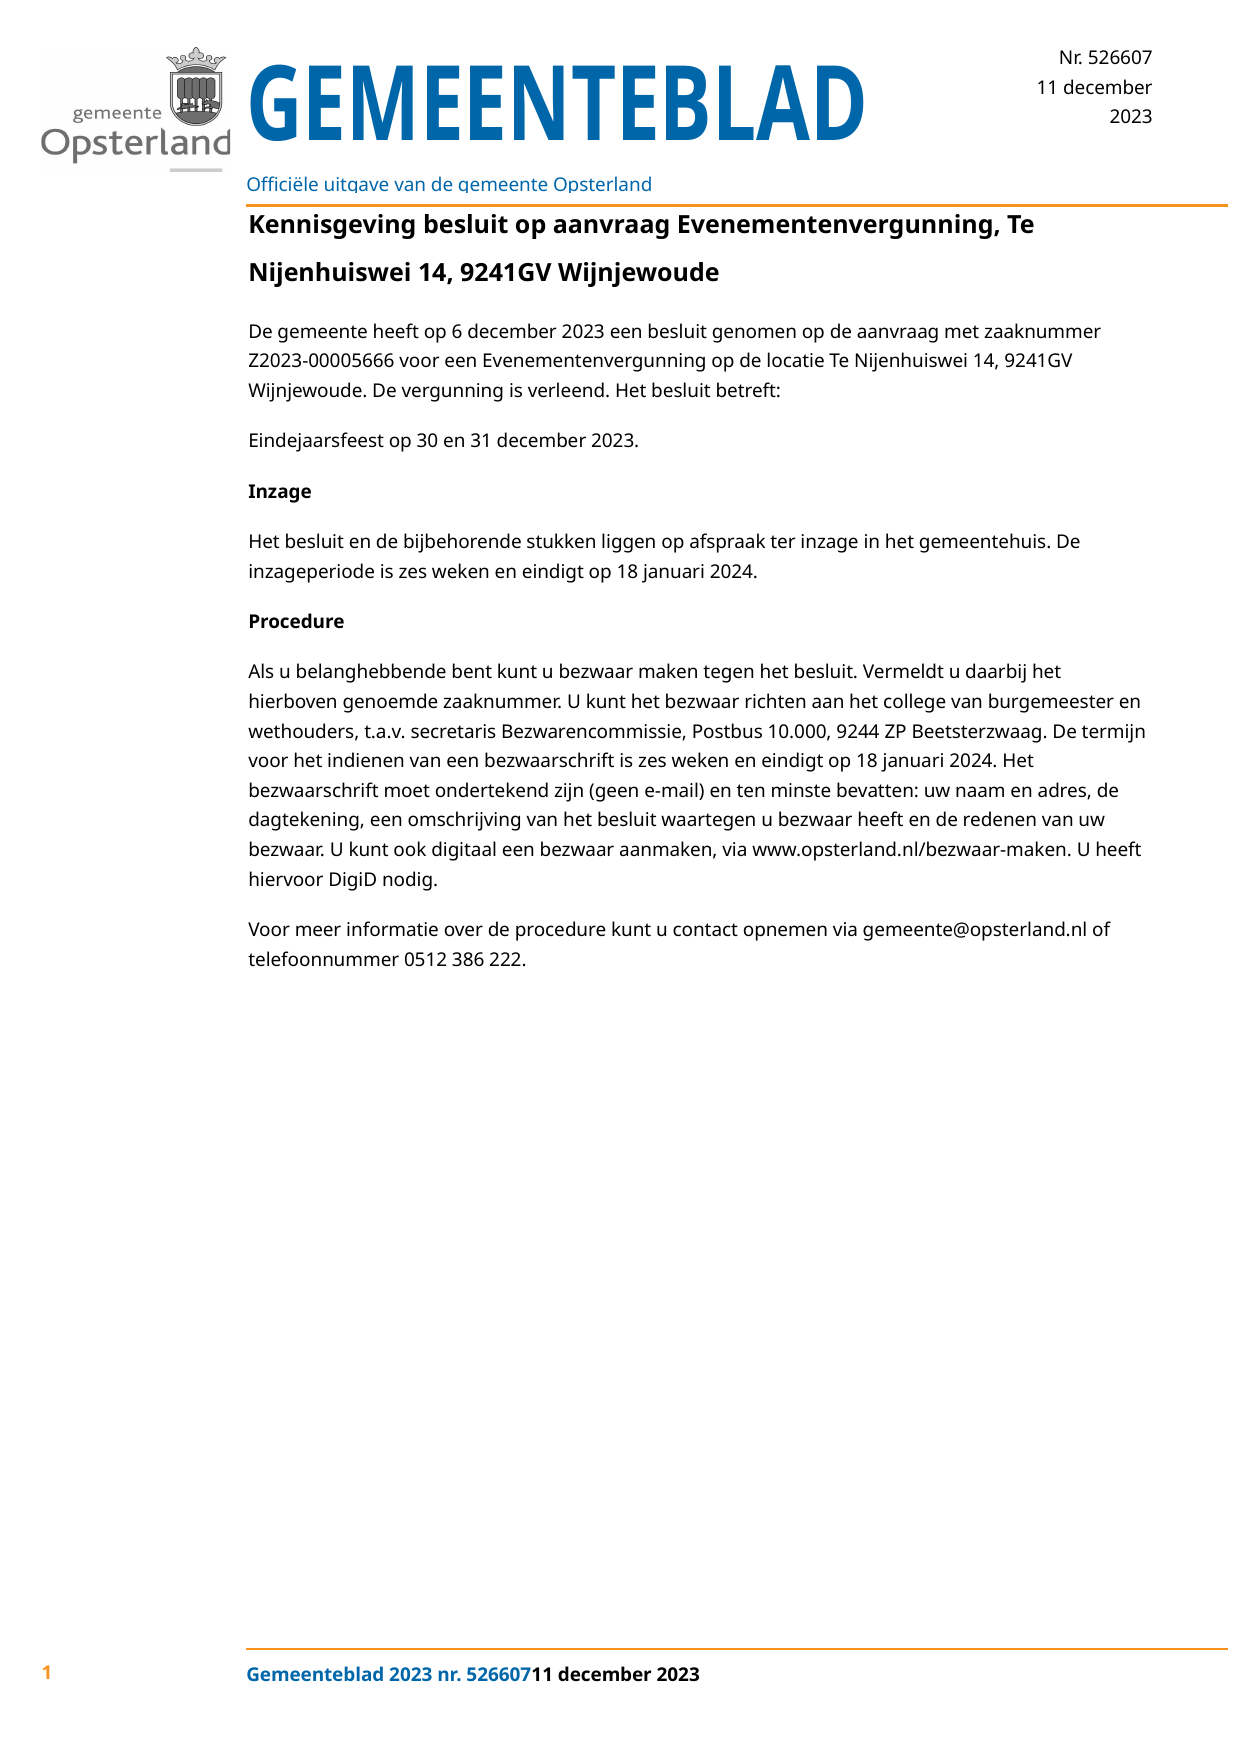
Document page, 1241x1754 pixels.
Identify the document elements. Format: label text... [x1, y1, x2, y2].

text Als u belanghebbende bent kunt u bezwaar maken tegen het besluit. Vermeldt u daarbij het hierboven genoemde zaaknummer. U kunt het bezwaar richten aan het college van burgemeester en wethouders, t.a.v. secretaris Bezwarencommissie, Postbus 10.000, 9244 ZP Beetsterzwaag. De termijn voor het indienen van een bezwaarschrift is zes weken en eindigt op 18 januari 2024. Het bezwaarschrift moet ondertekend zijn (geen e-mail) en ten minste bevatten: uw naam en adres, de dagtekening, een omschrijving van het besluit waartegen u bezwaar heeft en de redenen van uw bezwaar. U kunt ook digitaal een bezwaar aanmaken, via www.opsterland.nl/bezwaar-maken. U heeft hiervoor DigiD nodig. [248, 659, 1152, 892]
text Eindejaarsfeest op 30 en 31 december 2023. [248, 427, 1152, 453]
text De gemeente heeft op 6 december 2023 een besluit genomen op de aanvraag met zaaknummer Z2023-00005666 voor een Evenementenvergunning op de locatie Te Nijenhuiswei 14, 9241GV Wijnjewoude. De vergunning is verleend. Het besluit betreft: [248, 318, 1152, 403]
text Het besluit en de bijbehorende stukken liggen op afspraak ter inzage in het gemeentehuis. De inzageperiode is zes weken en eindigt op 18 januari 2024. [248, 528, 1152, 584]
text Voor meer informatie over de procedure kunt u contact opnemen via gemeente@opsterland.nl of telefoonnummer 0512 386 222. [248, 916, 1152, 972]
text Procedure [248, 608, 1152, 634]
text Kennisgeving besluit op aanvraag Evenementenvergunning, Te Nijenhuiswei 14, 9241GV Wijnjewoude [248, 207, 1152, 288]
picture [41, 47, 231, 172]
text Inzage [248, 478, 1152, 504]
